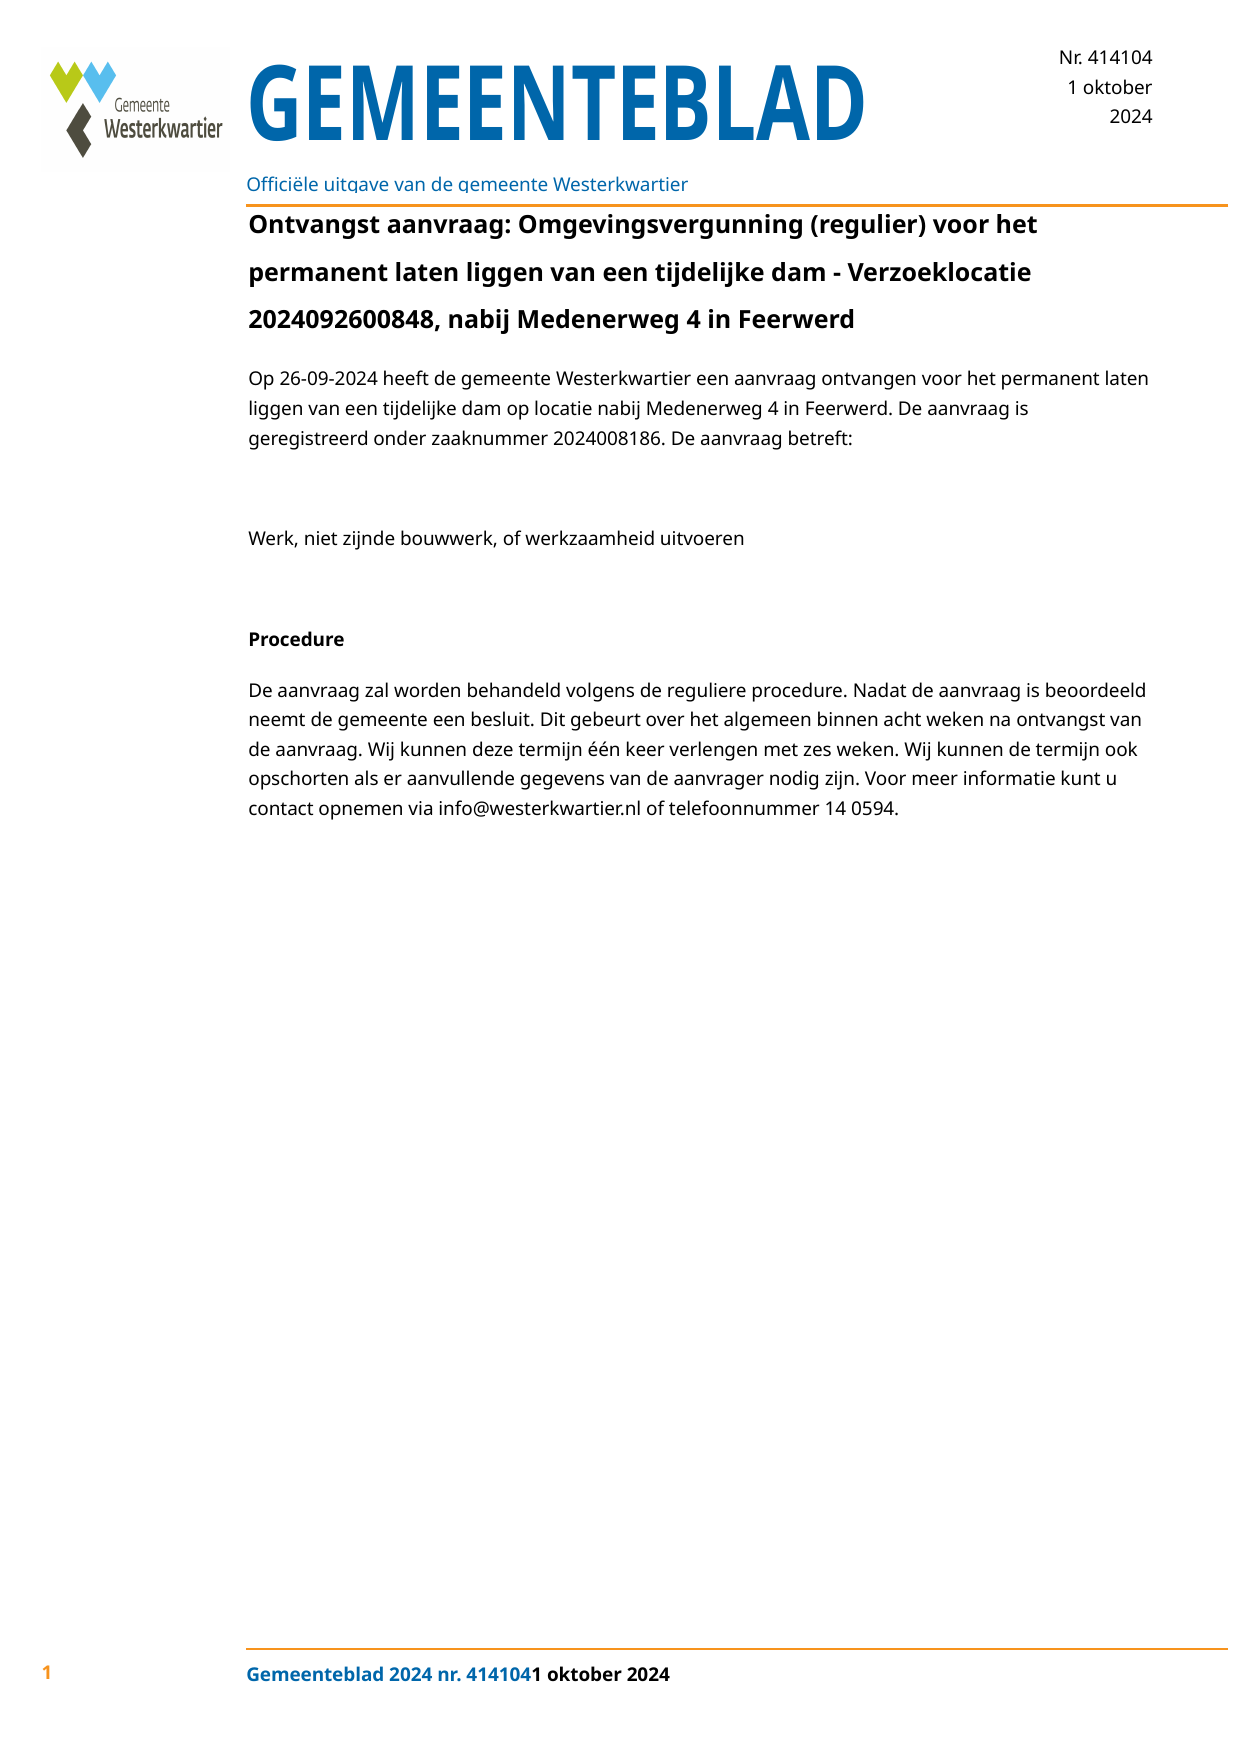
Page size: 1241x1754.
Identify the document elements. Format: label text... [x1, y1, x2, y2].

text Werk, niet zijnde bouwwerk, of werkzaamheid uitvoeren [248, 526, 1152, 551]
text De aanvraag zal worden behandeld volgens de reguliere procedure. Nadat de aanvraag is beoordeeld neemt de gemeente een besluit. Dit gebeurt over het algemeen binnen acht weken na ontvangst van de aanvraag. Wij kunnen deze termijn één keer verlengen met zes weken. Wij kunnen de termijn ook opschorten als er aanvullende gegevens van de aanvrager nodig zijn. Voor meer informatie kunt u contact opnemen via info@westerkwartier.nl of telefoonnummer 14 0594. [248, 677, 1152, 821]
text Procedure [248, 626, 1152, 652]
text Op 26-09-2024 heeft de gemeente Westerkwartier een aanvraag ontvangen voor het permanent laten liggen van een tijdelijke dam op locatie nabij Medenerweg 4 in Feerwerd. De aanvraag is geregistreerd onder zaaknummer 2024008186. De aanvraag betreft: [248, 366, 1152, 450]
picture [41, 47, 231, 172]
text Ontvangst aanvraag: Omgevingsvergunning (regulier) voor het permanent laten liggen van een tijdelijke dam - Verzoeklocatie 2024092600848, nabij Medenerweg 4 in Feerwerd [248, 207, 1152, 336]
